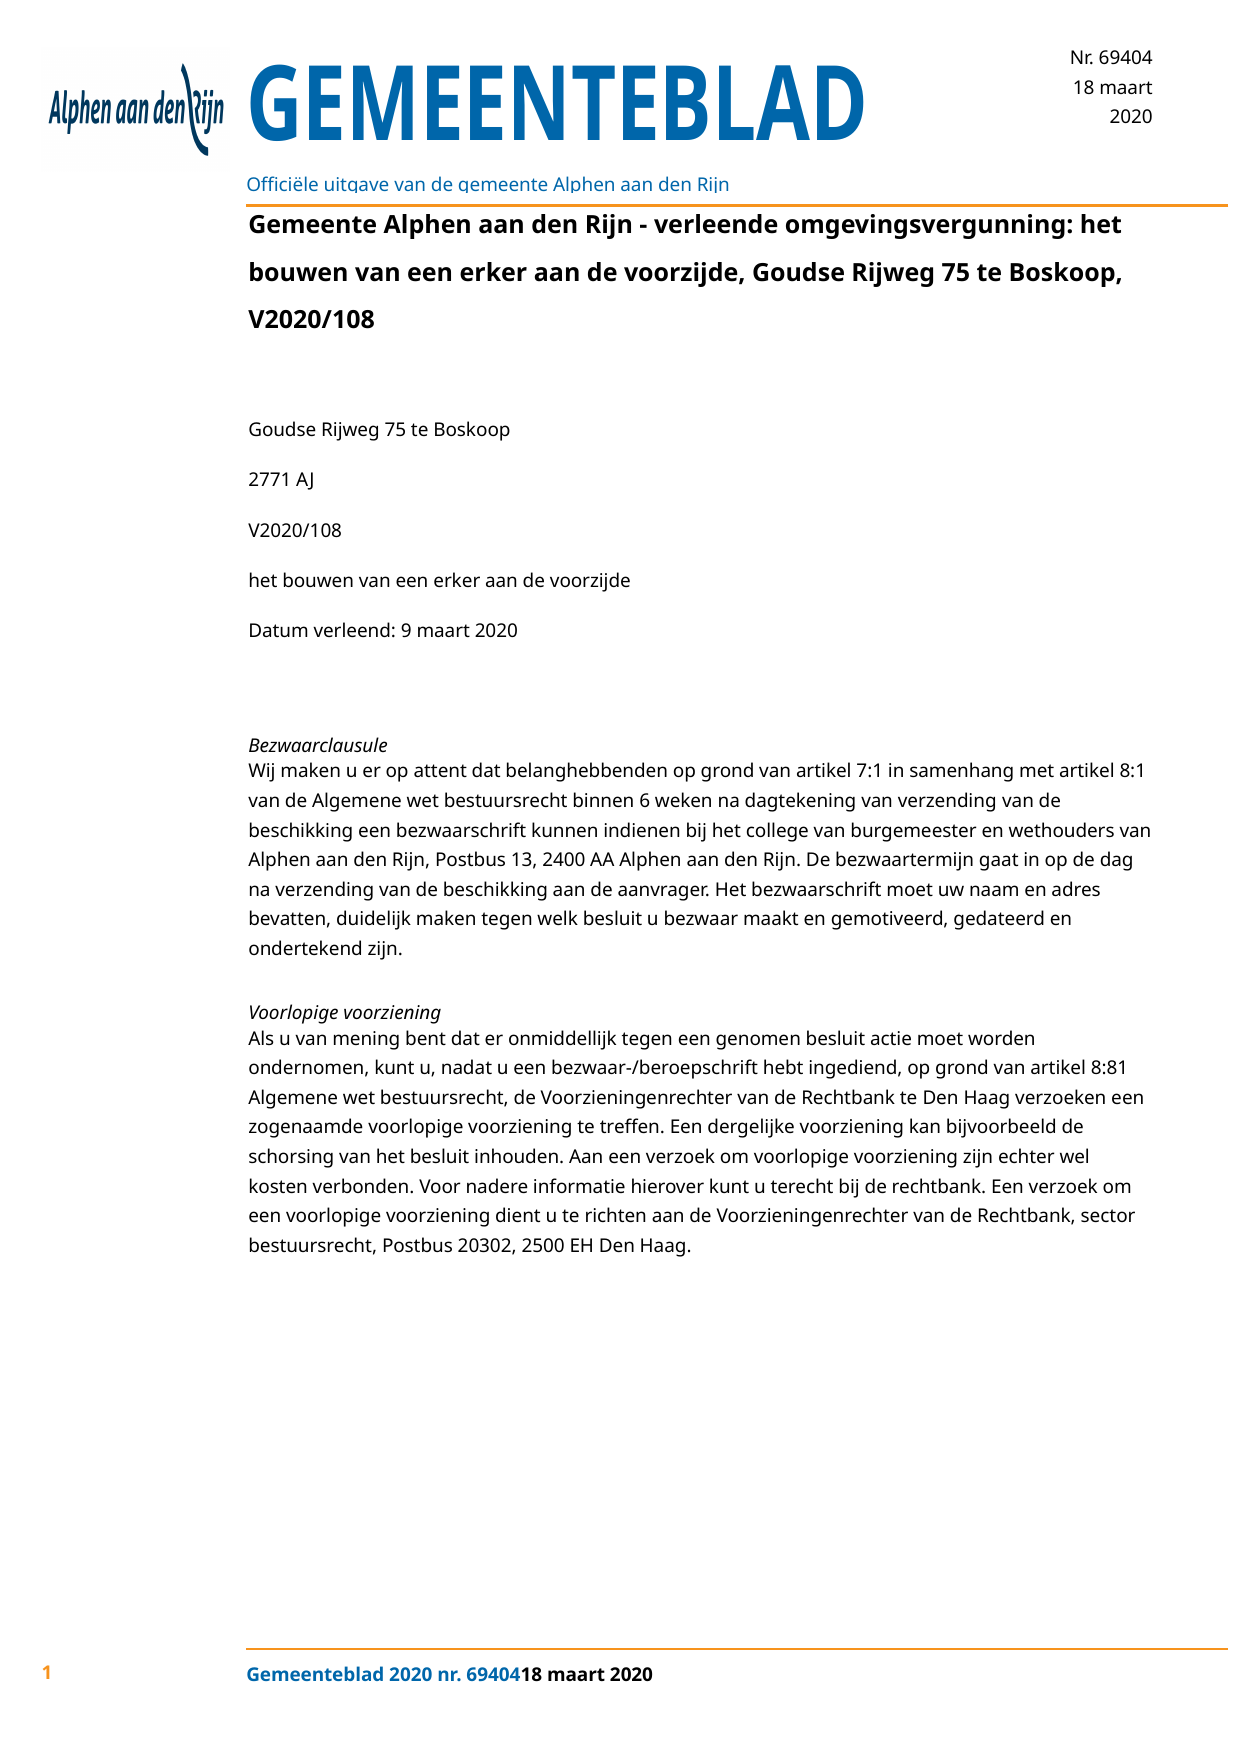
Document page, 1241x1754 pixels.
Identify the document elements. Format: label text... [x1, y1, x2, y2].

text Voorlopige voorziening [248, 999, 1152, 1025]
picture [41, 47, 231, 172]
text V2020/108 [248, 517, 1152, 542]
text het bouwen van een erker aan de voorzijde [248, 567, 1152, 593]
text Goudse Rijweg 75 te Boskoop [248, 416, 1152, 442]
text 2771 AJ [248, 466, 1152, 492]
text Gemeente Alphen aan den Rijn - verleende omgevingsvergunning: het bouwen van een erker aan de voorzijde, Goudse Rijweg 75 te Boskoop, V2020/108 [248, 207, 1152, 336]
text Datum verleend: 9 maart 2020 [248, 618, 1152, 643]
text Wij maken u er op attent dat belanghebbenden op grond van artikel 7:1 in samenhang met artikel 8:1 van de Algemene wet bestuursrecht binnen 6 weken na dagtekening van verzending van de beschikking een bezwaarschrift kunnen indienen bij het college van burgemeester en wethouders van Alphen aan den Rijn, Postbus 13, 2400 AA Alphen aan den Rijn. De bezwaartermijn gaat in op de dag na verzending van de beschikking aan de aanvrager. Het bezwaarschrift moet uw naam en adres bevatten, duidelijk maken tegen welk besluit u bezwaar maakt en gemotiveerd, gedateerd en ondertekend zijn. [248, 758, 1152, 961]
text Als u van mening bent dat er onmiddellijk tegen een genomen besluit actie moet worden ondernomen, kunt u, nadat u een bezwaar-/beroepschrift hebt ingediend, op grond van artikel 8:81 Algemene wet bestuursrecht, de Voorzieningenrechter van de Rechtbank te Den Haag verzoeken een zogenaamde voorlopige voorziening te treffen. Een dergelijke voorziening kan bijvoorbeeld de schorsing van het besluit inhouden. Aan een verzoek om voorlopige voorziening zijn echter wel kosten verbonden. Voor nadere informatie hierover kunt u terecht bij de rechtbank. Een verzoek om een voorlopige voorziening dient u te richten aan de Voorzieningenrechter van de Rechtbank, sector bestuursrecht, Postbus 20302, 2500 EH Den Haag. [248, 1025, 1152, 1258]
text Bezwaarclausule [248, 732, 1152, 758]
